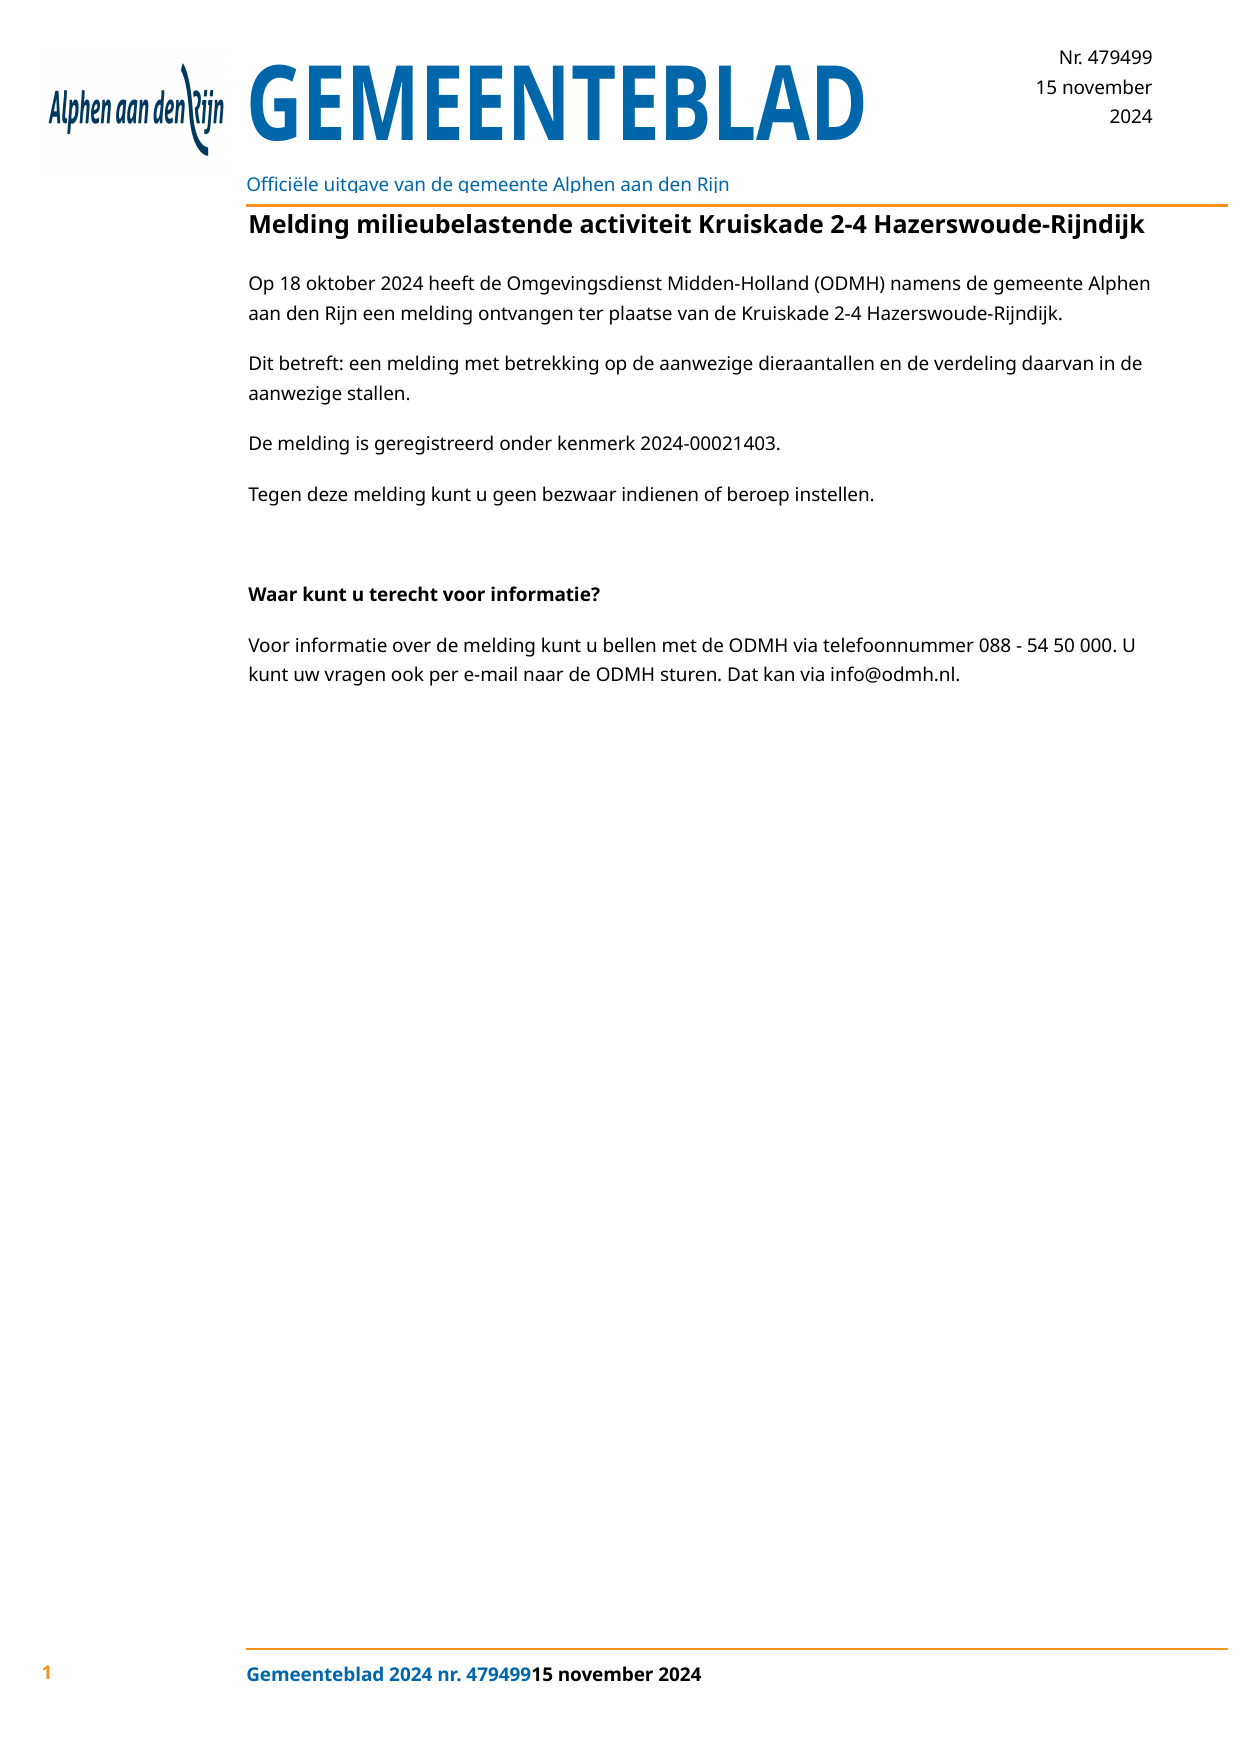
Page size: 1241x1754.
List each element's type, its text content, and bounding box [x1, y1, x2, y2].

text Dit betreft: een melding met betrekking op de aanwezige dieraantallen en de verdeling daarvan in de aanwezige stallen. [248, 350, 1152, 406]
text Tegen deze melding kunt u geen bezwaar indienen of beroep instellen. [248, 481, 1152, 506]
text Melding milieubelastende activiteit Kruiskade 2-4 Hazerswoude-Rijndijk [248, 207, 1152, 241]
text Op 18 oktober 2024 heeft de Omgevingsdienst Midden-Holland (ODMH) namens de gemeente Alphen aan den Rijn een melding ontvangen ter plaatse van de Kruiskade 2-4 Hazerswoude-Rijndijk. [248, 270, 1152, 326]
text De melding is geregistreerd onder kenmerk 2024-00021403. [248, 430, 1152, 456]
picture [41, 47, 231, 172]
text Waar kunt u terecht voor informatie? [248, 582, 1152, 607]
text Voor informatie over de melding kunt u bellen met de ODMH via telefoonnummer 088 - 54 50 000. U kunt uw vragen ook per e-mail naar de ODMH sturen. Dat kan via info@odmh.nl. [248, 632, 1152, 687]
